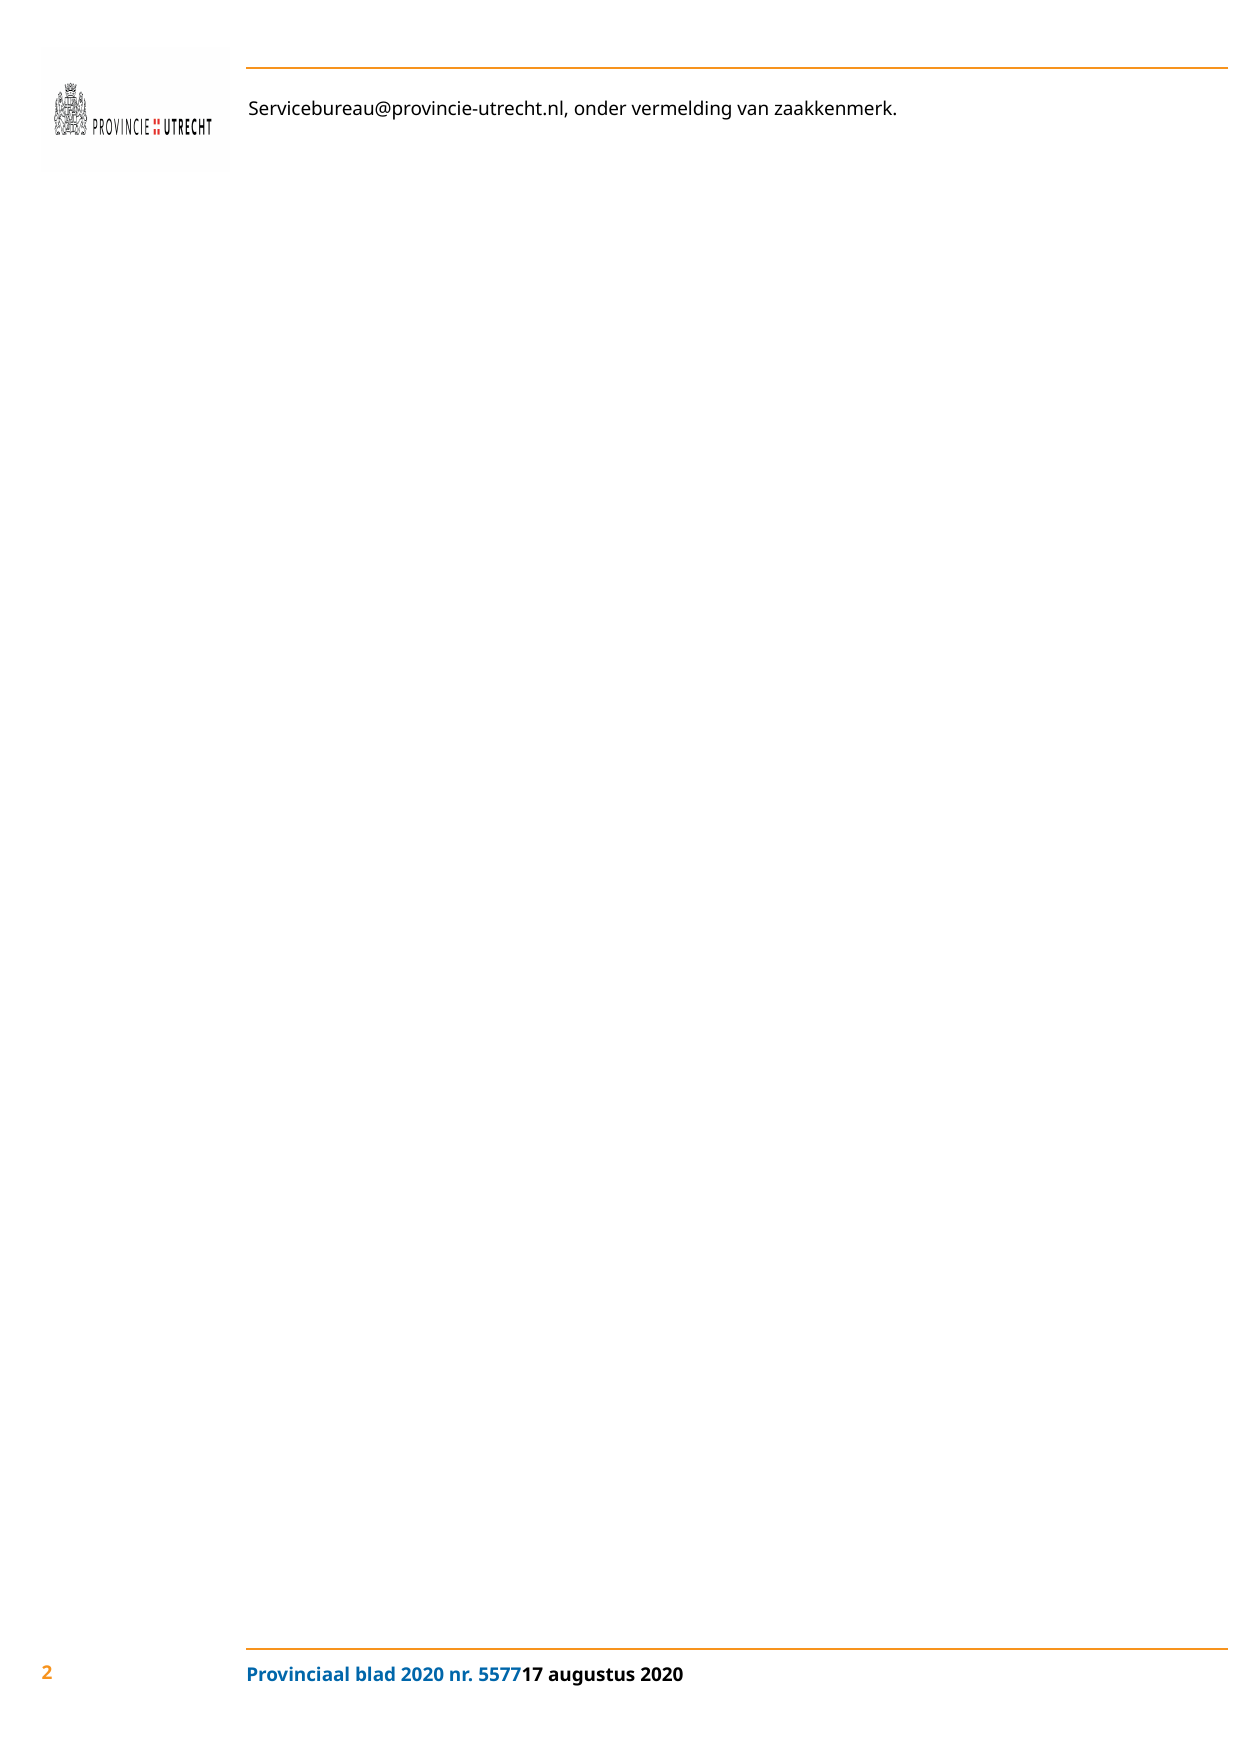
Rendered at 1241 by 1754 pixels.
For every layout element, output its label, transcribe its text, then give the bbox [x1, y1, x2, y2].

text Servicebureau@provincie-utrecht.nl, onder vermelding van zaakkenmerk. [248, 95, 1152, 121]
picture [41, 47, 231, 172]
